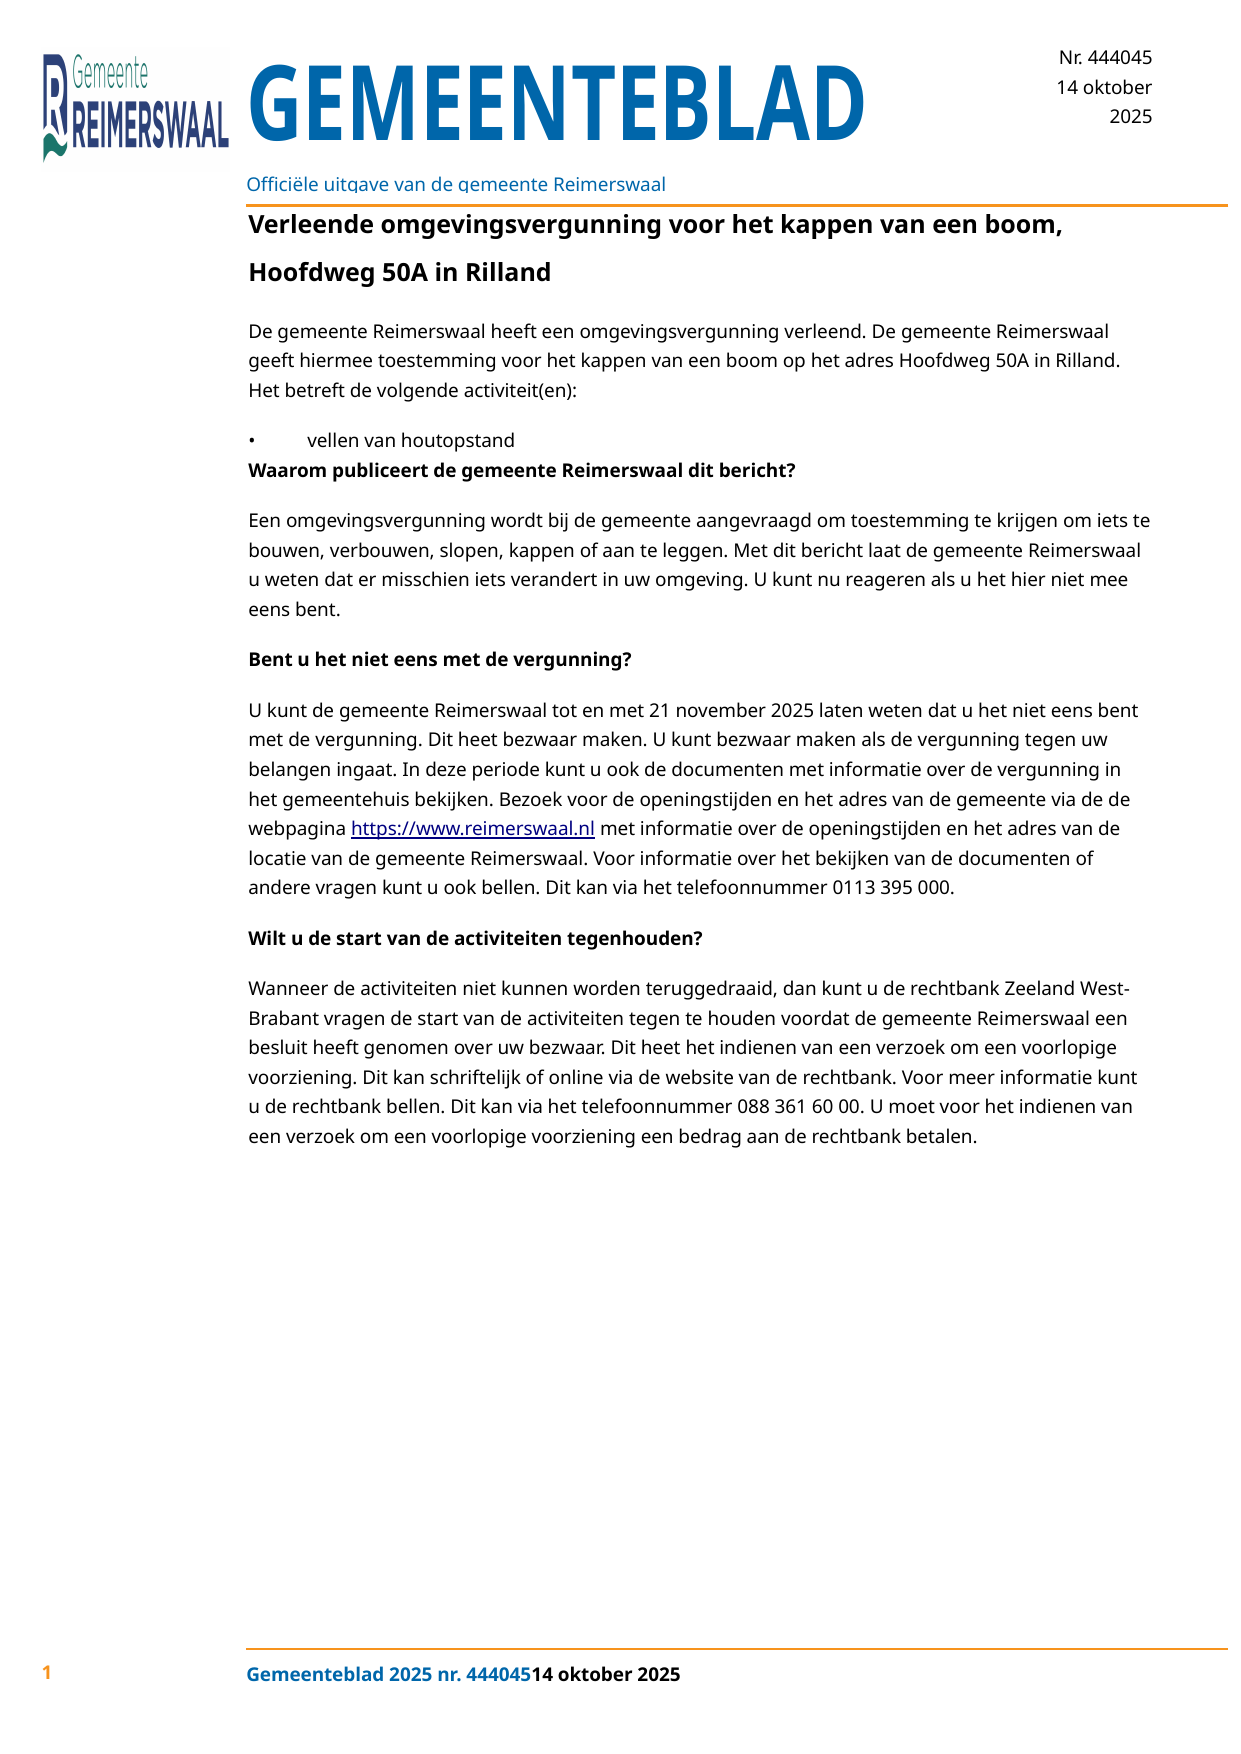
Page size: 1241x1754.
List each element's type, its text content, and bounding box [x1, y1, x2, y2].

text Wilt u de start van de activiteiten tegenhouden? [248, 925, 1152, 951]
text Bent u het niet eens met de vergunning? [248, 647, 1152, 672]
text Waarom publiceert de gemeente Reimerswaal dit bericht? [248, 457, 1152, 483]
text De gemeente Reimerswaal heeft een omgevingsvergunning verleend. De gemeente Reimerswaal geeft hiermee toestemming voor het kappen van een boom op het adres Hoofdweg 50A in Rilland. Het betreft de volgende activiteit(en): [248, 318, 1152, 403]
picture [41, 47, 231, 172]
list vellen van houtopstand [248, 427, 1152, 453]
text U kunt de gemeente Reimerswaal tot en met 21 november 2025 laten weten dat u het niet eens bent met de vergunning. Dit heet bezwaar maken. U kunt bezwaar maken als de vergunning tegen uw belangen ingaat. In deze periode kunt u ook de documenten met informatie over de vergunning in het gemeentehuis bekijken. Bezoek voor de openingstijden en het adres van de gemeente via de de webpagina https://www.reimerswaal.nl met informatie over de openingstijden en het adres van de locatie van de gemeente Reimerswaal. Voor informatie over het bekijken van de documenten of andere vragen kunt u ook bellen. Dit kan via het telefoonnummer 0113 395 000. [248, 697, 1152, 900]
text Een omgevingsvergunning wordt bij de gemeente aangevraagd om toestemming te krijgen om iets te bouwen, verbouwen, slopen, kappen of aan te leggen. Met dit bericht laat de gemeente Reimerswaal u weten dat er misschien iets verandert in uw omgeving. U kunt nu reageren als u het hier niet mee eens bent. [248, 507, 1152, 622]
text Wanneer de activiteiten niet kunnen worden teruggedraaid, dan kunt u de rechtbank Zeeland West-Brabant vragen de start van de activiteiten tegen te houden voordat de gemeente Reimerswaal een besluit heeft genomen over uw bezwaar. Dit heet het indienen van een verzoek om een voorlopige voorziening. Dit kan schriftelijk of online via de website van de rechtbank. Voor meer informatie kunt u de rechtbank bellen. Dit kan via het telefoonnummer 088 361 60 00. U moet voor het indienen van een verzoek om een voorlopige voorziening een bedrag aan de rechtbank betalen. [248, 975, 1152, 1149]
text Verleende omgevingsvergunning voor het kappen van een boom, Hoofdweg 50A in Rilland [248, 207, 1152, 288]
